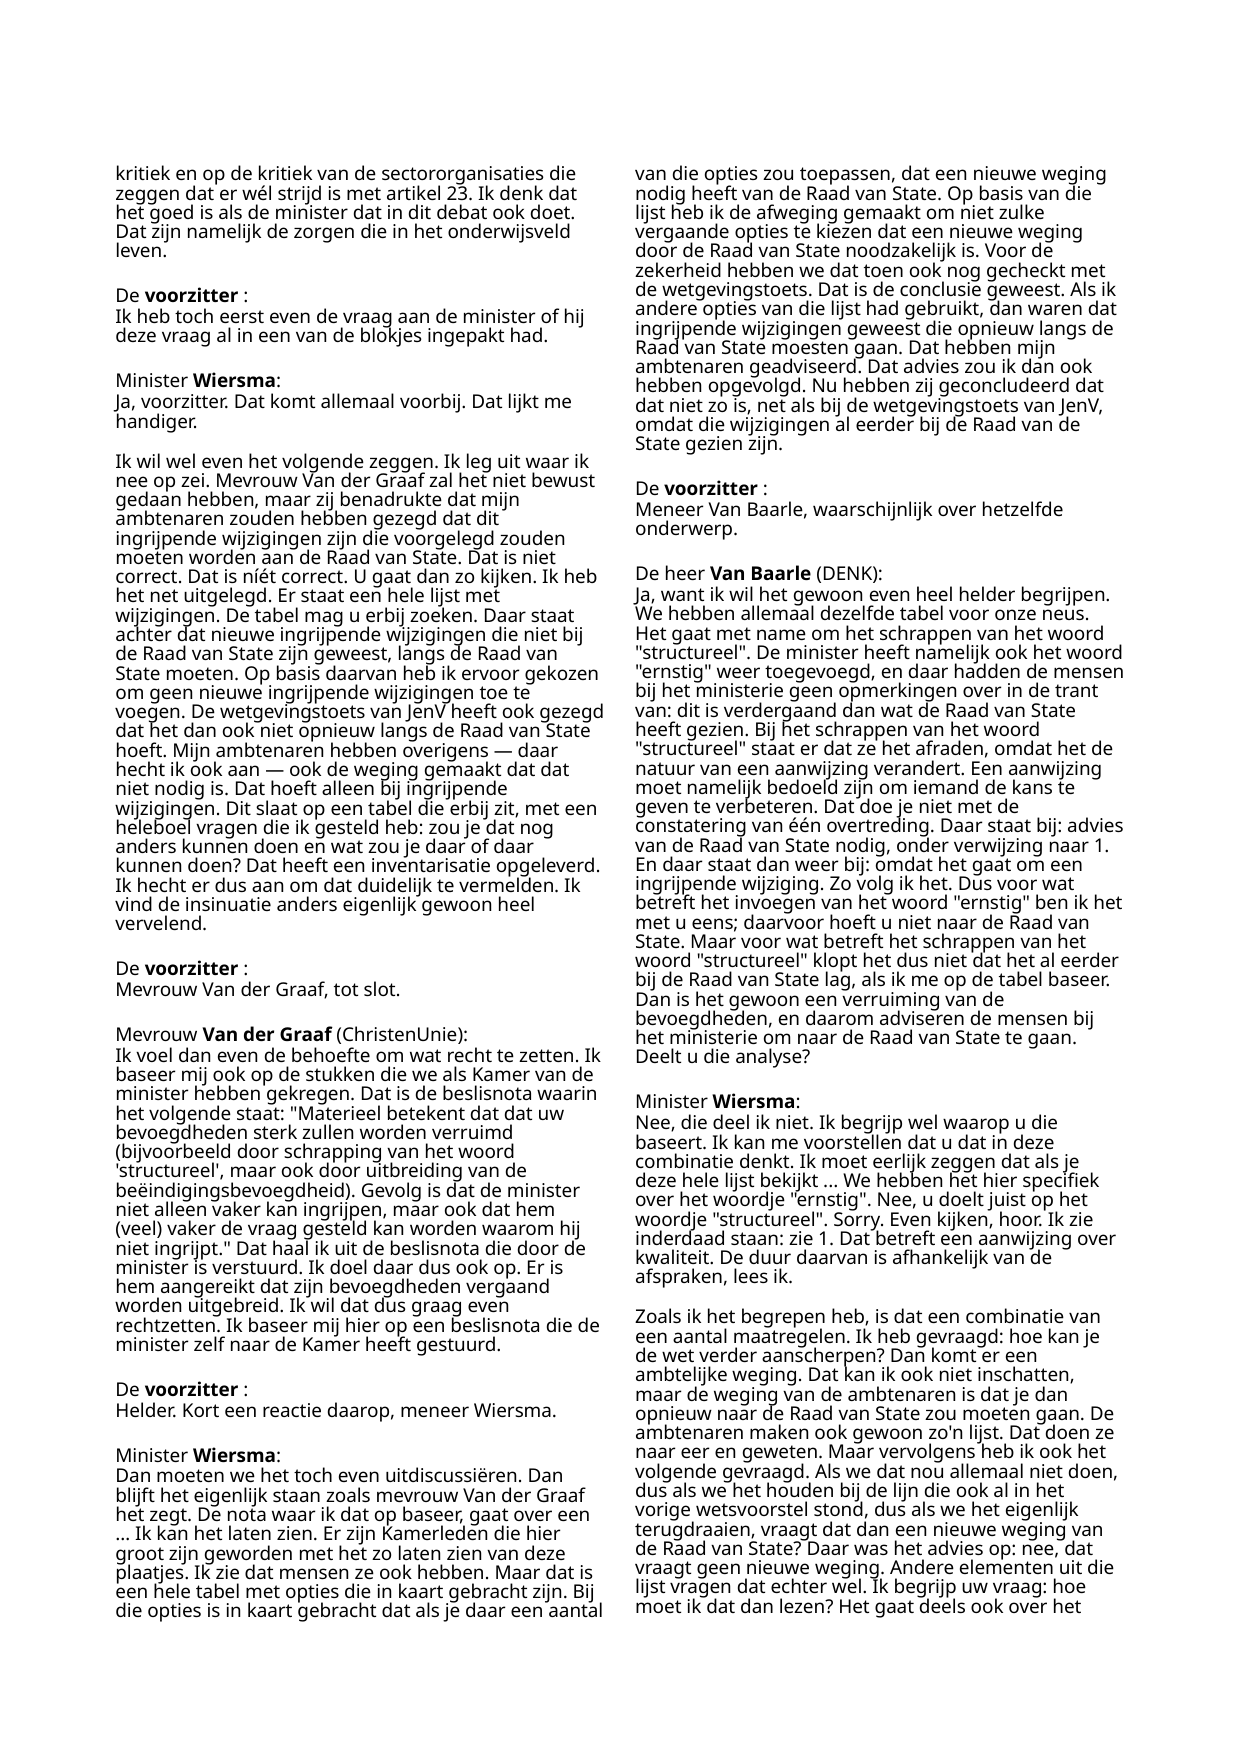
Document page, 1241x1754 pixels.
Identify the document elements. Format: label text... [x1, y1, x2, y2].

text Mevrouw Van der Graaf, tot slot. [115, 981, 605, 1000]
text Ik voel dan even de behoefte om wat recht te zetten. Ik baseer mij ook op de stukken die we als Kamer van de minister hebben gekregen. Dat is de beslisnota waarin het volgende staat: "Materieel betekent dat dat uw bevoegdheden sterk zullen worden verruimd (bijvoorbeeld door schrapping van het woord 'structureel', maar ook door uitbreiding van de beëindigingsbevoegdheid). Gevolg is dat de minister niet alleen vaker kan ingrijpen, maar ook dat hem (veel) vaker de vraag gesteld kan worden waarom hij niet ingrijpt." Dat haal ik uit de beslisnota die door de minister is verstuurd. Ik doel daar dus ook op. Er is hem aangereikt dat zijn bevoegdheden vergaand worden uitgebreid. Ik wil dat dus graag even rechtzetten. Ik baseer mij hier op een beslisnota die de minister zelf naar de Kamer heeft gestuurd. [115, 1047, 605, 1355]
text Zoals ik het begrepen heb, is dat een combinatie van een aantal maatregelen. Ik heb gevraagd: hoe kan je de wet verder aanscherpen? Dan komt er een ambtelijke weging. Dat kan ik ook niet inschatten, maar de weging van de ambtenaren is dat je dan opnieuw naar de Raad van State zou moeten gaan. De ambtenaren maken ook gewoon zo'n lijst. Dat doen ze naar eer en geweten. Maar vervolgens heb ik ook het volgende gevraagd. Als we dat nou allemaal niet doen, dus als we het houden bij de lijn die ook al in het vorige wetsvoorstel stond, dus als we het eigenlijk terugdraaien, vraagt dat dan een nieuwe weging van de Raad van State? Daar was het advies op: nee, dat vraagt geen nieuwe weging. Andere elementen uit die lijst vragen dat echter wel. Ik begrijp uw vraag: hoe moet ik dat dan lezen? Het gaat deels ook over het [635, 1308, 1125, 1617]
text kritiek en op de kritiek van de sectororganisaties die zeggen dat er wél strijd is met artikel 23. Ik denk dat het goed is als de minister dat in dit debat ook doet. Dat zijn namelijk de zorgen die in het onderwijsveld leven. [115, 165, 605, 262]
text Ja, voorzitter. Dat komt allemaal voorbij. Dat lijkt me handiger. [115, 393, 605, 432]
text De voorzitter : [115, 955, 605, 981]
text Meneer Van Baarle, waarschijnlijk over hetzelfde onderwerp. [635, 501, 1125, 539]
text Mevrouw Van der Graaf (ChristenUnie): [115, 1021, 605, 1047]
text Dan moeten we het toch even uitdiscussiëren. Dan blijft het eigenlijk staan zoals mevrouw Van der Graaf het zegt. De nota waar ik dat op baseer, gaat over een … Ik kan het laten zien. Er zijn Kamerleden die hier groot zijn geworden met het zo laten zien van deze plaatjes. Ik zie dat mensen ze ook hebben. Maar dat is een hele tabel met opties die in kaart gebracht zijn. Bij die opties is in kaart gebracht dat als je daar een aantal [115, 1467, 605, 1622]
text De heer Van Baarle (DENK): [635, 560, 1125, 586]
text De voorzitter : [115, 1376, 605, 1402]
text Helder. Kort een reactie daarop, meneer Wiersma. [115, 1402, 605, 1421]
text Ik heb toch eerst even de vraag aan de minister of hij deze vraag al in een van de blokjes ingepakt had. [115, 308, 605, 347]
text De voorzitter : [635, 475, 1125, 501]
text Minister Wiersma: [635, 1089, 1125, 1114]
text Nee, die deel ik niet. Ik begrijp wel waarop u die baseert. Ik kan me voorstellen dat u dat in deze combinatie denkt. Ik moet eerlijk zeggen dat als je deze hele lijst bekijkt ... We hebben het hier specifiek over het woordje "ernstig". Nee, u doelt juist op het woordje "structureel". Sorry. Even kijken, hoor. Ik zie inderdaad staan: zie 1. Dat betreft een aanwijzing over kwaliteit. De duur daarvan is afhankelijk van de afspraken, lees ik. [635, 1114, 1125, 1288]
text Minister Wiersma: [115, 368, 605, 393]
text van die opties zou toepassen, dat een nieuwe weging nodig heeft van de Raad van State. Op basis van die lijst heb ik de afweging gemaakt om niet zulke vergaande opties te kiezen dat een nieuwe weging door de Raad van State noodzakelijk is. Voor de zekerheid hebben we dat toen ook nog gecheckt met de wetgevingstoets. Dat is de conclusie geweest. Als ik andere opties van die lijst had gebruikt, dan waren dat ingrijpende wijzigingen geweest die opnieuw langs de Raad van State moesten gaan. Dat hebben mijn ambtenaren geadviseerd. Dat advies zou ik dan ook hebben opgevolgd. Nu hebben zij geconcludeerd dat dat niet zo is, net als bij de wetgevingstoets van JenV, omdat die wijzigingen al eerder bij de Raad van de State gezien zijn. [635, 165, 1125, 454]
text Ja, want ik wil het gewoon even heel helder begrijpen. We hebben allemaal dezelfde tabel voor onze neus. Het gaat met name om het schrappen van het woord "structureel". De minister heeft namelijk ook het woord "ernstig" weer toegevoegd, en daar hadden de mensen bij het ministerie geen opmerkingen over in de trant van: dit is verdergaand dan wat de Raad van State heeft gezien. Bij het schrappen van het woord "structureel" staat er dat ze het afraden, omdat het de natuur van een aanwijzing verandert. Een aanwijzing moet namelijk bedoeld zijn om iemand de kans te geven te verbeteren. Dat doe je niet met de constatering van één overtreding. Daar staat bij: advies van de Raad van State nodig, onder verwijzing naar 1. En daar staat dan weer bij: omdat het gaat om een ingrijpende wijziging. Zo volg ik het. Dus voor wat betreft het invoegen van het woord "ernstig" ben ik het met u eens; daarvoor hoeft u niet naar de Raad van State. Maar voor wat betreft het schrappen van het woord "structureel" klopt het dus niet dat het al eerder bij de Raad van State lag, als ik me op de tabel baseer. Dan is het gewoon een verruiming van de bevoegdheden, en daarom adviseren de mensen bij het ministerie om naar de Raad van State te gaan. Deelt u die analyse? [635, 586, 1125, 1068]
text Minister Wiersma: [115, 1442, 605, 1467]
text Ik wil wel even het volgende zeggen. Ik leg uit waar ik nee op zei. Mevrouw Van der Graaf zal het niet bewust gedaan hebben, maar zij benadrukte dat mijn ambtenaren zouden hebben gezegd dat dit ingrijpende wijzigingen zijn die voorgelegd zouden moeten worden aan de Raad van State. Dat is niet correct. Dat is níét correct. U gaat dan zo kijken. Ik heb het net uitgelegd. Er staat een hele lijst met wijzigingen. De tabel mag u erbij zoeken. Daar staat achter dat nieuwe ingrijpende wijzigingen die niet bij de Raad van State zijn geweest, langs de Raad van State moeten. Op basis daarvan heb ik ervoor gekozen om geen nieuwe ingrijpende wijzigingen toe te voegen. De wetgevingstoets van JenV heeft ook gezegd dat het dan ook niet opnieuw langs de Raad van State hoeft. Mijn ambtenaren hebben overigens — daar hecht ik ook aan — ook de weging gemaakt dat dat niet nodig is. Dat hoeft alleen bij ingrijpende wijzigingen. Dit slaat op een tabel die erbij zit, met een heleboel vragen die ik gesteld heb: zou je dat nog anders kunnen doen en wat zou je daar of daar kunnen doen? Dat heeft een inventarisatie opgeleverd. Ik hecht er dus aan om dat duidelijk te vermelden. Ik vind de insinuatie anders eigenlijk gewoon heel vervelend. [115, 453, 605, 934]
text De voorzitter : [115, 282, 605, 308]
